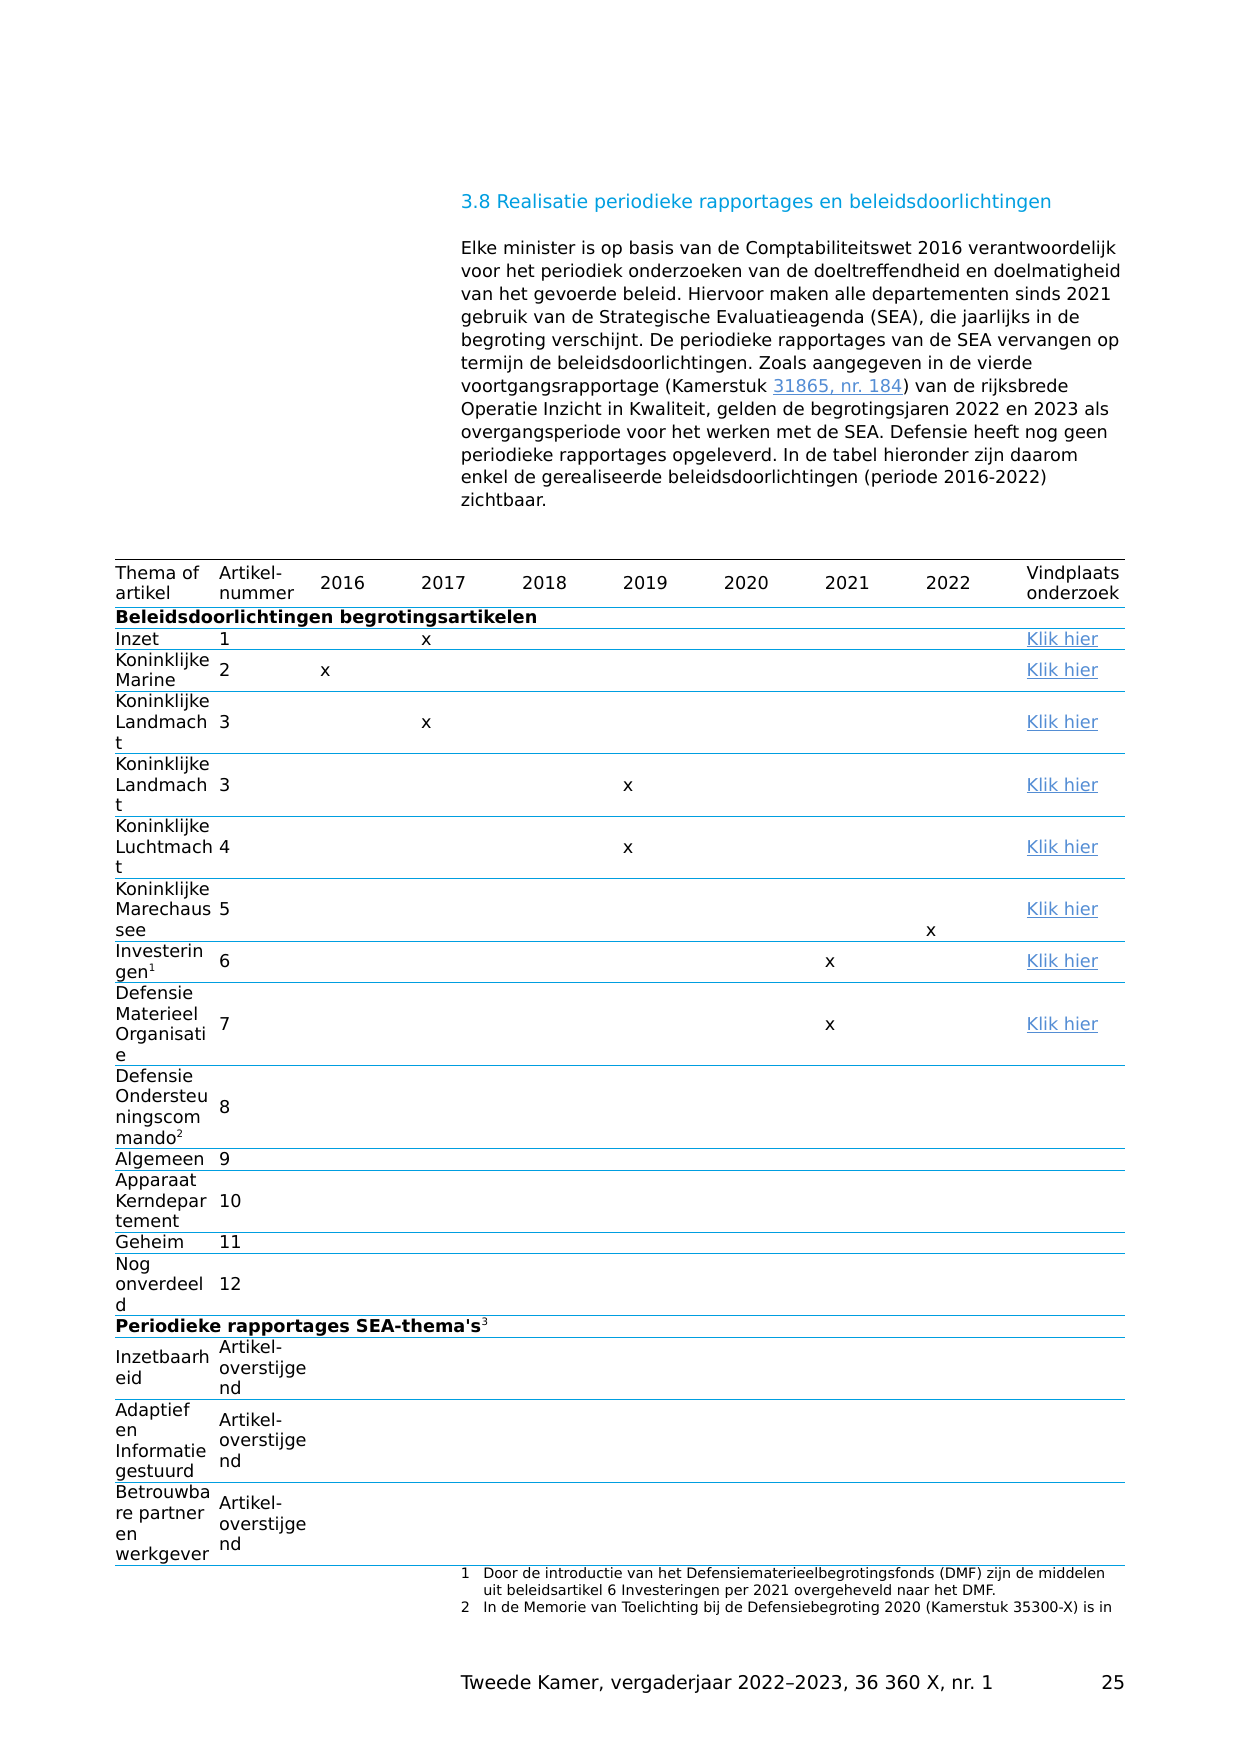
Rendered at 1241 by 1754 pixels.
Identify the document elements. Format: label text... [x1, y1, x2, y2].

table_cell [418, 817, 519, 878]
table_cell [721, 1149, 822, 1169]
table_cell Klik hier [1024, 629, 1125, 649]
table_cell [317, 1171, 418, 1232]
table_cell Klik hier [1024, 817, 1125, 878]
table_cell [317, 942, 418, 982]
table_cell [519, 1233, 620, 1253]
table_cell Inzet [115, 629, 216, 649]
table_cell [519, 1254, 620, 1315]
table_cell 2018 [519, 560, 620, 607]
table_cell [822, 650, 923, 691]
table_cell [721, 817, 822, 878]
table_cell [519, 1066, 620, 1148]
table_cell [418, 1066, 519, 1148]
table_cell [923, 1171, 1023, 1232]
table_cell x [822, 942, 923, 982]
table_cell [923, 629, 1023, 649]
table_cell [923, 942, 1023, 982]
table_cell [721, 629, 822, 649]
table_cell [418, 1149, 519, 1169]
table_cell [721, 1254, 822, 1315]
table_cell Koninklijke Marine [115, 650, 216, 691]
table_cell [1024, 1233, 1125, 1253]
table_cell [1024, 1254, 1125, 1315]
table_cell [317, 692, 418, 753]
table_cell x [620, 754, 721, 816]
table_cell [317, 1400, 418, 1482]
table_cell [923, 650, 1023, 691]
table_cell 5 [216, 879, 317, 941]
table_header Tabel 1 Realisatie beleidsdoorlichtingen [115, 534, 1125, 559]
table_cell [317, 1483, 418, 1565]
table_cell Geheim [115, 1233, 216, 1253]
table_cell [822, 1233, 923, 1253]
table_cell 2 [216, 650, 317, 691]
table_cell 10 [216, 1171, 317, 1232]
table_cell [519, 1400, 620, 1482]
table_cell [519, 817, 620, 878]
table_cell 9 [216, 1149, 317, 1169]
table_cell [1024, 1171, 1125, 1232]
table_cell [418, 650, 519, 691]
table_cell Koninklijke Marechaussee [115, 879, 216, 941]
table_cell 2016 [317, 560, 418, 607]
table_cell [317, 1254, 418, 1315]
table_cell [1024, 1338, 1125, 1399]
table_cell [620, 1254, 721, 1315]
table_cell [923, 1233, 1023, 1253]
table_cell [620, 1066, 721, 1148]
table_cell [519, 754, 620, 816]
table_cell [923, 1254, 1023, 1315]
table_cell 4 [216, 817, 317, 878]
table_cell 7 [216, 983, 317, 1065]
table_cell Beleidsdoorlichtingen begrotingsartikelen [115, 608, 1125, 628]
table_cell Klik hier [1024, 692, 1125, 753]
table_cell 12 [216, 1254, 317, 1315]
table_cell Adaptief en Informatiegestuurd [115, 1400, 216, 1482]
table_cell 8 [216, 1066, 317, 1148]
table_cell [620, 879, 721, 941]
table_cell Apparaat Kerndepartement [115, 1171, 216, 1232]
table_cell [418, 983, 519, 1065]
table_cell 2019 [620, 560, 721, 607]
table_cell [923, 1400, 1023, 1482]
table_cell Vindplaats onderzoek [1024, 560, 1125, 607]
table_cell [822, 1149, 923, 1169]
table_cell Artikel-overstijgend [216, 1400, 317, 1482]
table_cell [418, 1483, 519, 1565]
table_cell [418, 879, 519, 941]
table_cell Koninklijke Landmacht [115, 754, 216, 816]
table_cell x [822, 983, 923, 1065]
table_cell Thema of artikel [115, 560, 216, 607]
table_cell [317, 879, 418, 941]
table_cell [721, 1066, 822, 1148]
table_cell [1024, 1149, 1125, 1169]
list In de Memorie van Toelichting bij de Defensiebegroting 2020 (Kamerstuk 35300-X) is in [461, 1599, 1125, 1616]
table_cell [721, 754, 822, 816]
table_cell Investeringen1 [115, 942, 216, 982]
table_cell 2022 [923, 560, 1023, 607]
table_cell Koninklijke Landmacht [115, 692, 216, 753]
table_cell [317, 1233, 418, 1253]
table_cell [721, 1171, 822, 1232]
table_cell 11 [216, 1233, 317, 1253]
table_cell [822, 817, 923, 878]
table_cell [822, 1338, 923, 1399]
table_cell 3 [216, 754, 317, 816]
table_cell [519, 1149, 620, 1169]
table_cell [822, 754, 923, 816]
table_cell [923, 983, 1023, 1065]
table_cell [721, 650, 822, 691]
table_cell 3 [216, 692, 317, 753]
table_cell [1024, 1066, 1125, 1148]
table_cell Koninklijke Luchtmacht [115, 817, 216, 878]
table_cell [519, 629, 620, 649]
table_cell [923, 1066, 1023, 1148]
table_cell [519, 692, 620, 753]
table_cell [519, 1483, 620, 1565]
title 3.8 Realisatie periodieke rapportages en beleidsdoorlichtingen [461, 191, 1125, 213]
table_cell [721, 983, 822, 1065]
table_cell Klik hier [1024, 650, 1125, 691]
table_cell [620, 983, 721, 1065]
table_cell [418, 942, 519, 982]
table_cell 6 [216, 942, 317, 982]
table_cell Klik hier [1024, 983, 1125, 1065]
table_cell [519, 879, 620, 941]
table_cell [1024, 1483, 1125, 1565]
table_cell [620, 1338, 721, 1399]
table_cell Artikel-overstijgend [216, 1338, 317, 1399]
table_cell [418, 1400, 519, 1482]
table_cell x [418, 692, 519, 753]
table_cell 2021 [822, 560, 923, 607]
text Elke minister is op basis van de Comptabiliteitswet 2016 verantwoordelijk voor het periodiek onderzoeken van de doeltreffendheid en doelmatigheid van het gevoerde beleid. Hiervoor maken alle departementen sinds 2021 gebruik van de Strategische Evaluatieagenda (SEA), die jaarlijks in de begroting verschijnt. De periodieke rapportages van de SEA vervangen op termijn de beleidsdoorlichtingen. Zoals aangegeven in de vierde voortgangsrapportage (Kamerstuk 31865, nr. 184) van de rijksbrede Operatie Inzicht in Kwaliteit, gelden de begrotingsjaren 2022 en 2023 als overgangsperiode voor het werken met de SEA. Defensie heeft nog geen periodieke rapportages opgeleverd. In de tabel hieronder zijn daarom enkel de gerealiseerde beleidsdoorlichtingen (periode 2016-2022) zichtbaar. [461, 236, 1125, 511]
table_cell [822, 629, 923, 649]
table_cell [822, 1400, 923, 1482]
table_cell Nog onverdeeld [115, 1254, 216, 1315]
list Door de introductie van het Defensiematerieelbegrotingsfonds (DMF) zijn de middelen uit beleidsartikel 6 Investeringen per 2021 overgeheveld naar het DMF. [461, 1566, 1125, 1599]
table_cell [721, 879, 822, 941]
table_cell 2020 [721, 560, 822, 607]
table_cell [317, 1149, 418, 1169]
table_cell [317, 817, 418, 878]
table_cell Defensie Ondersteuningscommando2 [115, 1066, 216, 1148]
table_cell [923, 754, 1023, 816]
table_cell [1024, 1400, 1125, 1482]
table_cell [418, 1171, 519, 1232]
table_cell [317, 629, 418, 649]
table_cell [519, 942, 620, 982]
table_cell [721, 692, 822, 753]
table_cell [923, 1149, 1023, 1169]
table_cell Klik hier [1024, 879, 1125, 941]
table_cell [620, 650, 721, 691]
table_cell [418, 1338, 519, 1399]
table_cell [519, 1338, 620, 1399]
table_cell [418, 1254, 519, 1315]
table_cell [923, 817, 1023, 878]
table_cell x [923, 879, 1023, 941]
table_cell [317, 1066, 418, 1148]
table_cell [620, 1171, 721, 1232]
table_cell [418, 1233, 519, 1253]
table_cell [721, 942, 822, 982]
table_cell [317, 1338, 418, 1399]
table_cell [721, 1233, 822, 1253]
table_cell Klik hier [1024, 942, 1125, 982]
table_cell [317, 754, 418, 816]
table_cell Inzetbaarheid [115, 1338, 216, 1399]
table_cell [923, 692, 1023, 753]
table_cell x [620, 817, 721, 878]
table_cell [620, 1483, 721, 1565]
table_cell [822, 692, 923, 753]
table_cell [822, 1483, 923, 1565]
table_cell [620, 1400, 721, 1482]
table_cell [418, 754, 519, 816]
table_cell [620, 942, 721, 982]
table_cell Defensie Materieel Organisatie [115, 983, 216, 1065]
table_cell [923, 1483, 1023, 1565]
table_cell 2017 [418, 560, 519, 607]
table_cell [620, 629, 721, 649]
table_cell [721, 1338, 822, 1399]
table_cell [620, 1149, 721, 1169]
table_cell [620, 692, 721, 753]
table_cell x [317, 650, 418, 691]
table_cell [822, 1066, 923, 1148]
table_cell Artikel-overstijgend [216, 1483, 317, 1565]
table_cell Betrouwbare partner en werkgever [115, 1483, 216, 1565]
table_cell Artikel-nummer [216, 560, 317, 607]
table_cell [923, 1338, 1023, 1399]
table_cell Klik hier [1024, 754, 1125, 816]
table_cell Algemeen [115, 1149, 216, 1169]
table_cell [721, 1400, 822, 1482]
table_cell [519, 1171, 620, 1232]
table_cell Periodieke rapportages SEA-thema's3 [115, 1316, 1125, 1337]
table_cell [620, 1233, 721, 1253]
table_cell [822, 1254, 923, 1315]
table_cell x [418, 629, 519, 649]
table_cell [519, 650, 620, 691]
table_cell [822, 879, 923, 941]
table_cell 1 [216, 629, 317, 649]
table_cell [822, 1171, 923, 1232]
table_cell [519, 983, 620, 1065]
table_cell [721, 1483, 822, 1565]
table_cell [317, 983, 418, 1065]
